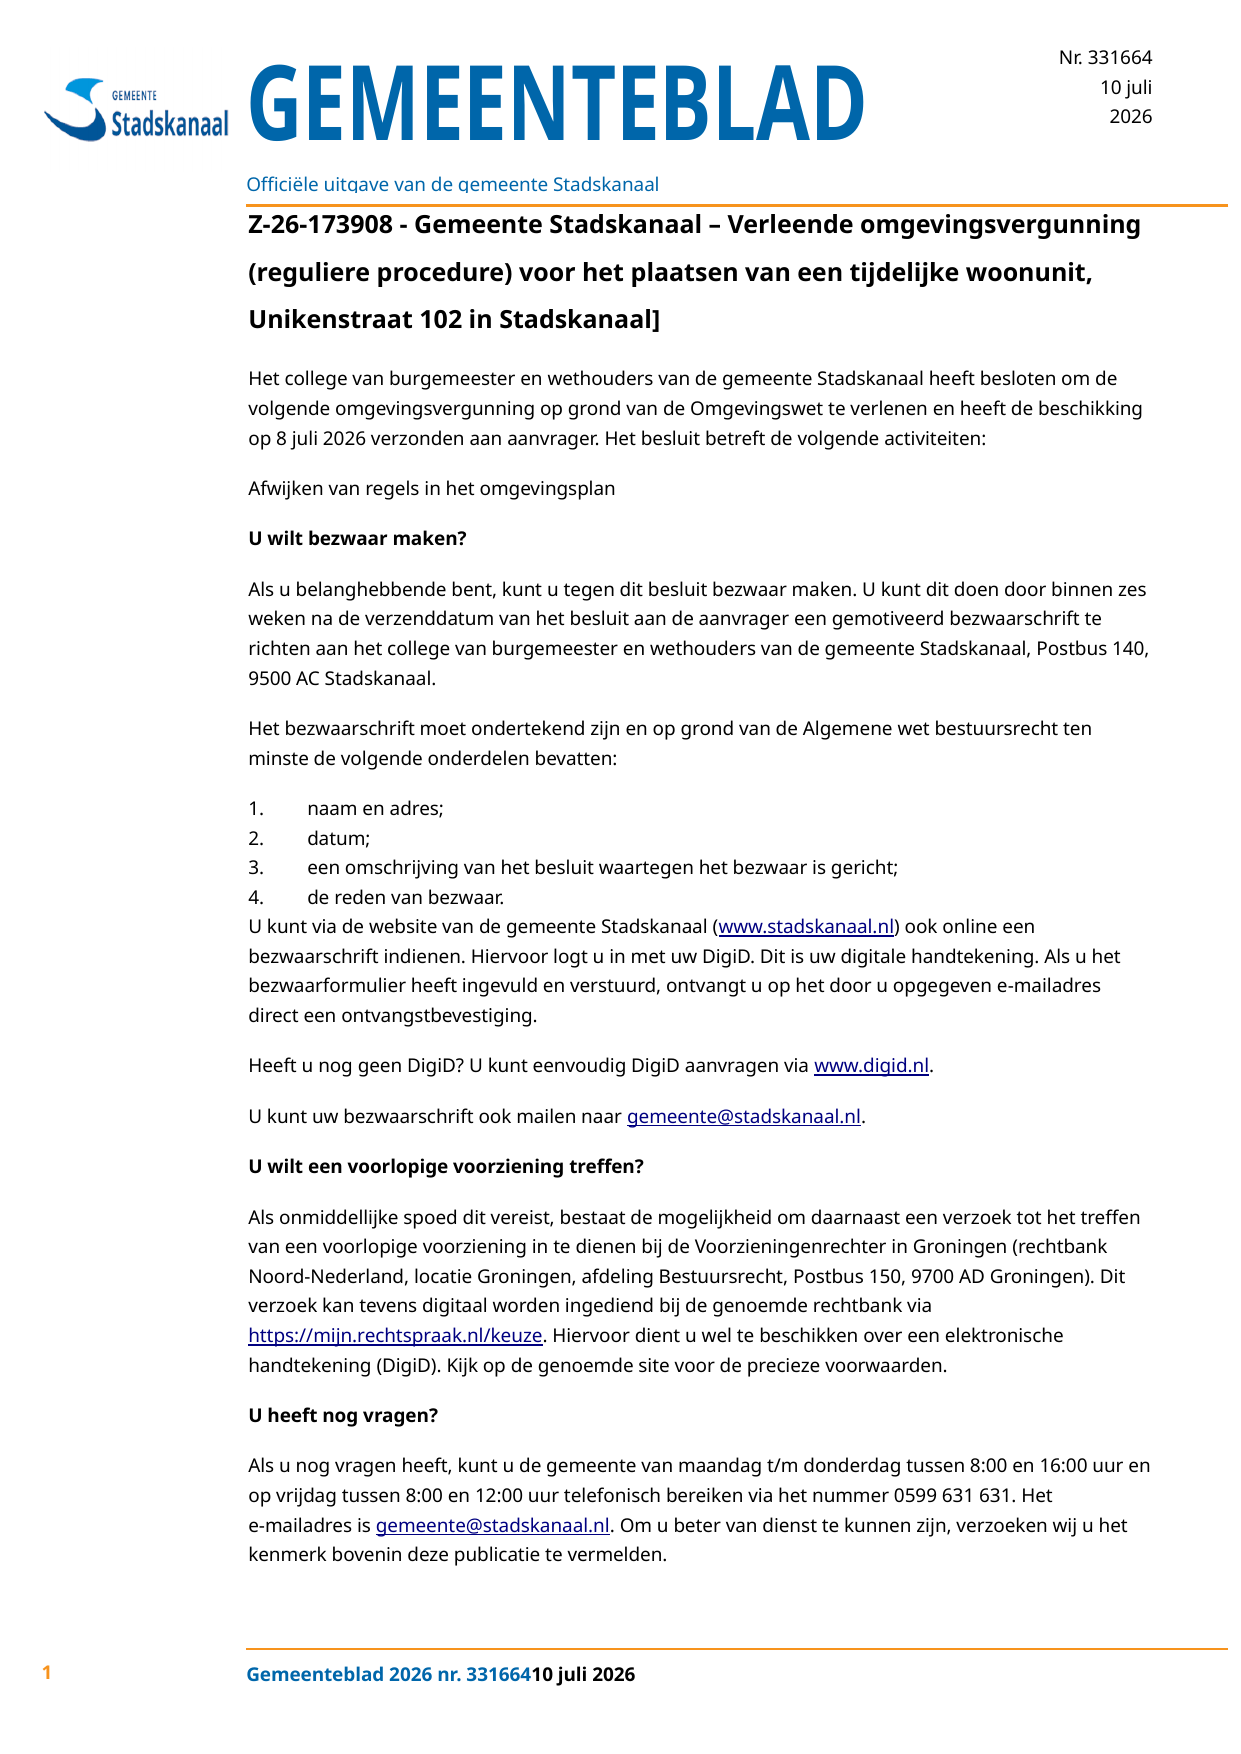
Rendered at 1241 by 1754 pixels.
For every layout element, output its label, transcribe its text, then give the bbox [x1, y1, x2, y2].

text U wilt een voorlopige voorziening treffen? [248, 1153, 1152, 1179]
list naam en adres; [248, 795, 1152, 821]
text Z-26-173908 - Gemeente Stadskanaal – Verleende omgevingsvergunning (reguliere procedure) voor het plaatsen van een tijdelijke woonunit, Unikenstraat 102 in Stadskanaal] [248, 207, 1152, 336]
picture [41, 47, 231, 172]
text U heeft nog vragen? [248, 1402, 1152, 1428]
text Het college van burgemeester en wethouders van de gemeente Stadskanaal heeft besloten om de volgende omgevingsvergunning op grond van de Omgevingswet te verlenen en heeft de beschikking op 8 juli 2026 verzonden aan aanvrager. Het besluit betreft de volgende activiteiten: [248, 366, 1152, 450]
text U kunt via de website van de gemeente Stadskanaal (www.stadskanaal.nl) ook online een bezwaarschrift indienen. Hiervoor logt u in met uw DigiD. Dit is uw digitale handtekening. Als u het bezwaarformulier heeft ingevuld en verstuurd, ontvangt u op het door u opgegeven e‑mailadres direct een ontvangstbevestiging. [248, 913, 1152, 1028]
text U kunt uw bezwaarschrift ook mailen naar gemeente@stadskanaal.nl. [248, 1103, 1152, 1129]
list datum; [248, 825, 1152, 850]
text Het bezwaarschrift moet ondertekend zijn en op grond van de Algemene wet bestuursrecht ten minste de volgende onderdelen bevatten: [248, 715, 1152, 770]
text Afwijken van regels in het omgevingsplan [248, 475, 1152, 501]
list een omschrijving van het besluit waartegen het bezwaar is gericht; [248, 854, 1152, 880]
text U wilt bezwaar maken? [248, 526, 1152, 551]
text Als onmiddellijke spoed dit vereist, bestaat de mogelijkheid om daarnaast een verzoek tot het treffen van een voorlopige voorziening in te dienen bij de Voorzieningenrechter in Groningen (rechtbank Noord-Nederland, locatie Groningen, afdeling Bestuursrecht, Postbus 150, 9700 AD Groningen). Dit verzoek kan tevens digitaal worden ingediend bij de genoemde rechtbank via https://mijn.rechtspraak.nl/keuze. Hiervoor dient u wel te beschikken over een elektronische handtekening (DigiD). Kijk op de genoemde site voor de precieze voorwaarden. [248, 1204, 1152, 1377]
text Heeft u nog geen DigiD? U kunt eenvoudig DigiD aanvragen via www.digid.nl. [248, 1053, 1152, 1078]
text Als u nog vragen heeft, kunt u de gemeente van maandag t/m donderdag tussen 8:00 en 16:00 uur en op vrijdag tussen 8:00 en 12:00 uur telefonisch bereiken via het nummer 0599 631 631. Het e‑mailadres is gemeente@stadskanaal.nl. Om u beter van dienst te kunnen zijn, verzoeken wij u het kenmerk bovenin deze publicatie te vermelden. [248, 1453, 1152, 1567]
text Als u belanghebbende bent, kunt u tegen dit besluit bezwaar maken. U kunt dit doen door binnen zes weken na de verzenddatum van het besluit aan de aanvrager een gemotiveerd bezwaarschrift te richten aan het college van burgemeester en wethouders van de gemeente Stadskanaal, Postbus 140, 9500 AC Stadskanaal. [248, 576, 1152, 690]
list de reden van bezwaar. [248, 884, 1152, 909]
